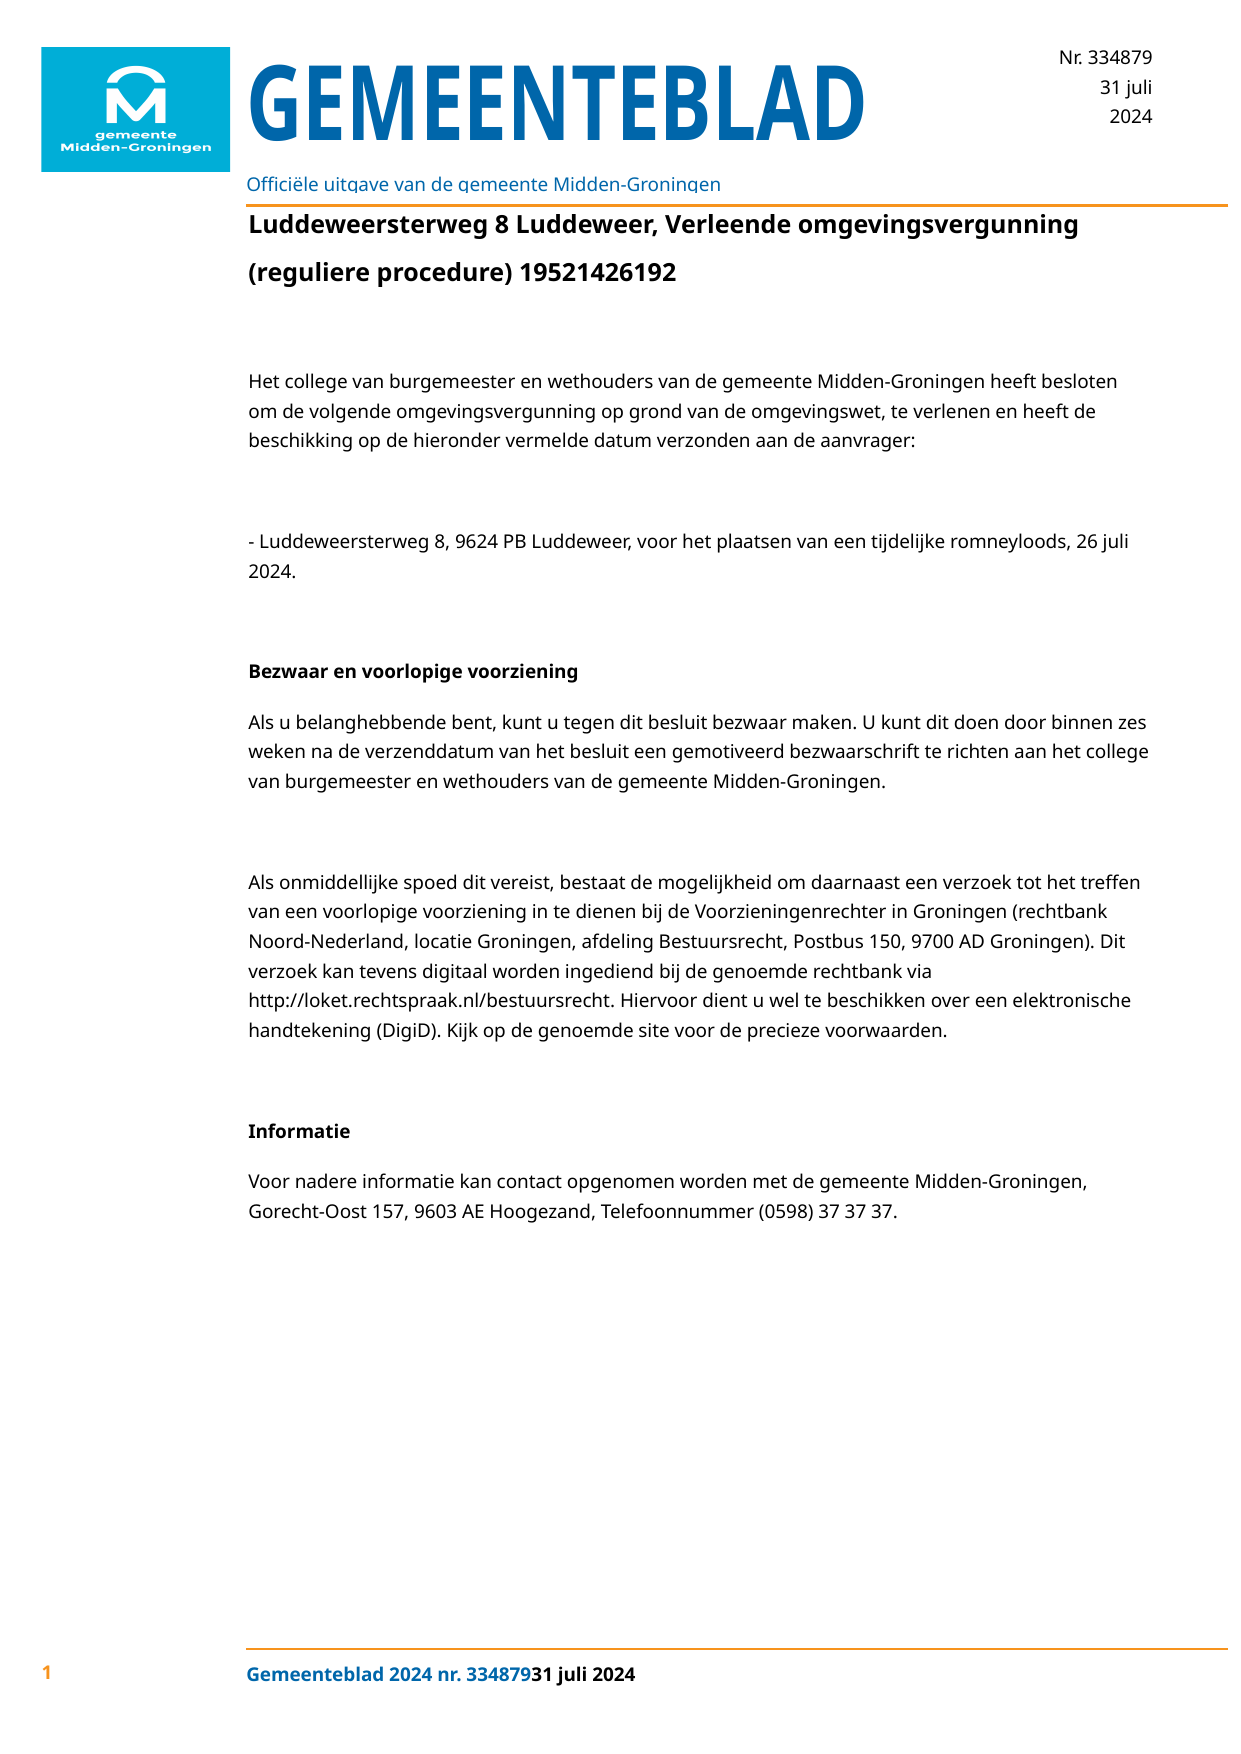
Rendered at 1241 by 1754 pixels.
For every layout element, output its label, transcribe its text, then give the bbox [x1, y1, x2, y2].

picture [107, 89, 165, 122]
picture [184, 146, 190, 153]
text Bezwaar en voorlopige voorziening [248, 659, 1152, 684]
text Het college van burgemeester en wethouders van de gemeente Midden-Groningen heeft besloten om de volgende omgevingsvergunning op grond van de omgevingswet, te verlenen en heeft de beschikking op de hieronder vermelde datum verzonden aan de aanvrager: [248, 368, 1152, 453]
text Luddeweersterweg 8 Luddeweer, Verleende omgevingsvergunning (reguliere procedure) 19521426192 [248, 207, 1152, 288]
text Informatie [248, 1118, 1152, 1144]
picture [108, 66, 164, 82]
text - Luddeweersterweg 8, 9624 PB Luddeweer, voor het plaatsen van een tijdelijke romneyloods, 26 juli 2024. [248, 528, 1152, 584]
text Als onmiddellijke spoed dit vereist, bestaat de mogelijkheid om daarnaast een verzoek tot het treffen van een voorlopige voorziening in te dienen bij de Voorzieningenrechter in Groningen (rechtbank Noord-Nederland, locatie Groningen, afdeling Bestuursrecht, Postbus 150, 9700 AD Groningen). Dit verzoek kan tevens digitaal worden ingediend bij de genoemde rechtbank via http://loket.rechtspraak.nl/bestuursrecht. Hiervoor dient u wel te beschikken over een elektronische handtekening (DigiD). Kijk op de genoemde site voor de precieze voorwaarden. [248, 869, 1152, 1043]
text Als u belanghebbende bent, kunt u tegen dit besluit bezwaar maken. U kunt dit doen door binnen zes weken na de verzenddatum van het besluit een gemotiveerd bezwaarschrift te richten aan het college van burgemeester en wethouders van de gemeente Midden-Groningen. [248, 709, 1152, 794]
text Voor nadere informatie kan contact opgenomen worden met de gemeente Midden-Groningen, Gorecht-Oost 157, 9603 AE Hoogezand, Telefoonnummer (0598) 37 37 37. [248, 1168, 1152, 1224]
